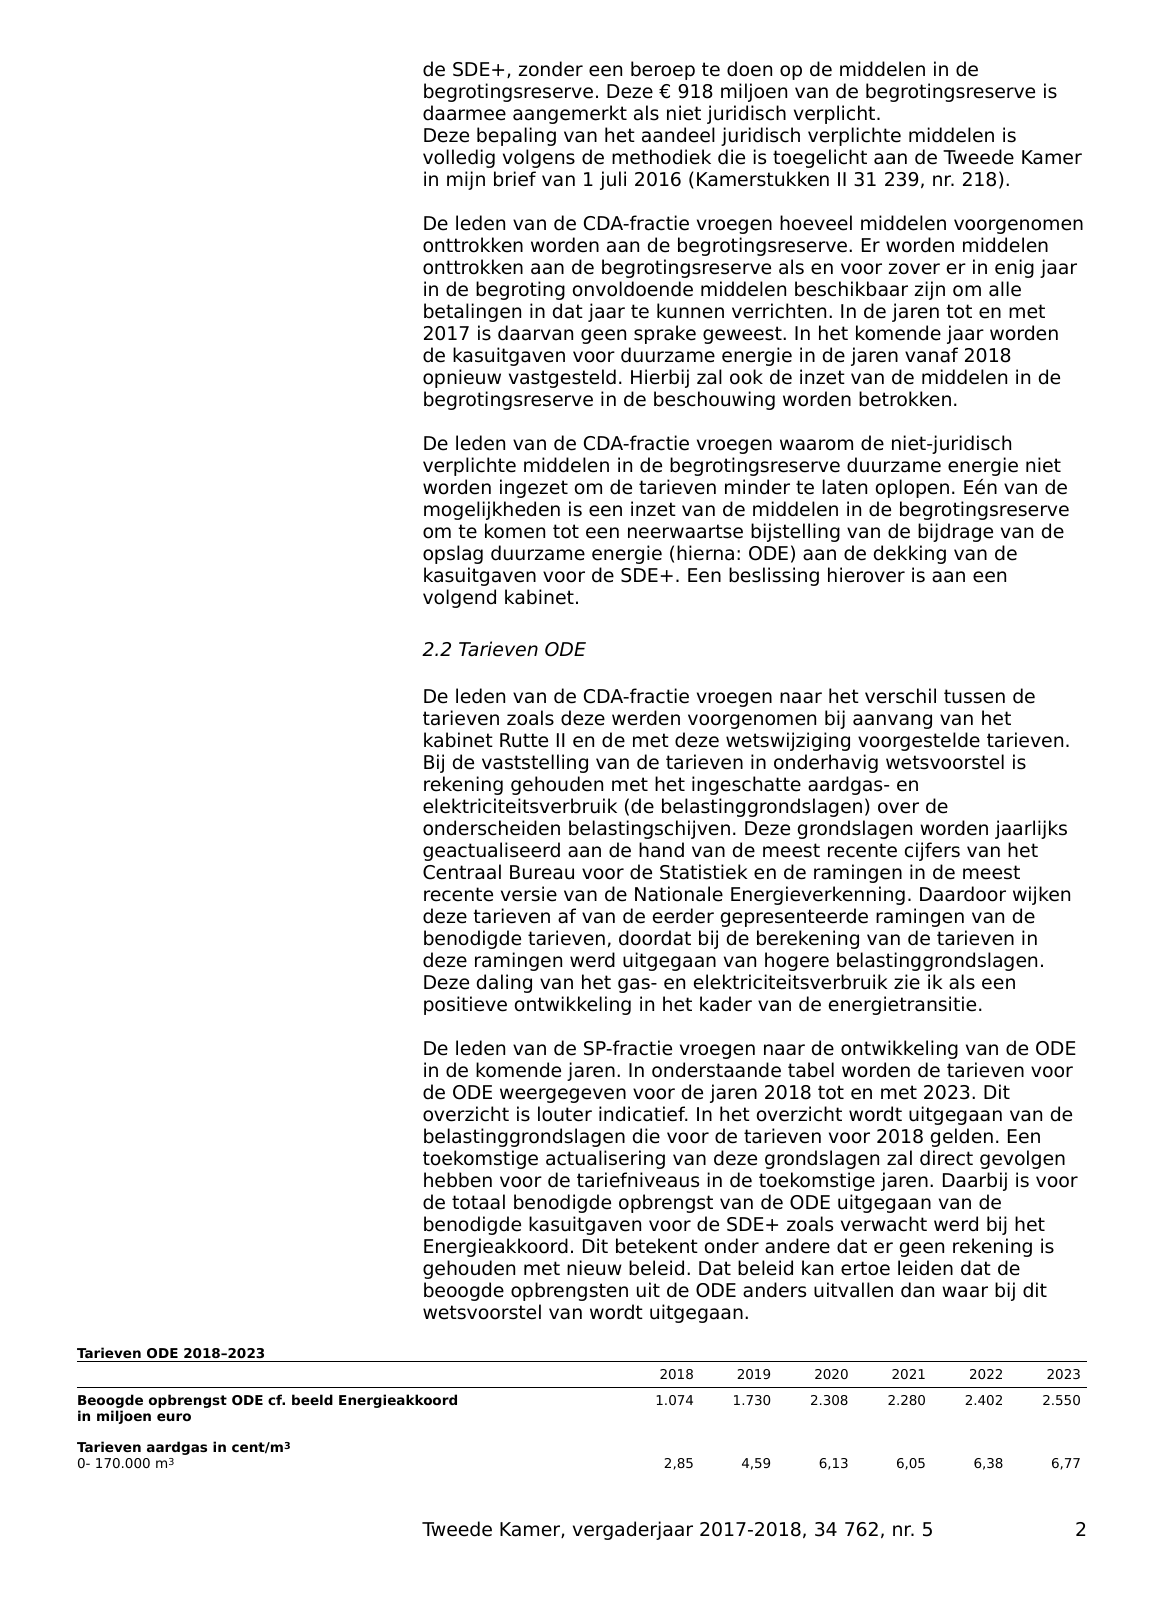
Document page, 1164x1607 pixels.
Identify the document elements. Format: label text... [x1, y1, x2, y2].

table_cell 2.308 [777, 1388, 854, 1424]
table_cell [700, 1440, 777, 1456]
table_cell 0- 170.000 m3 [77, 1456, 622, 1472]
table_cell 4,59 [700, 1456, 777, 1472]
text De leden van de CDA-fractie vroegen naar het verschil tussen de tarieven zoals deze werden voorgenomen bij aanvang van het kabinet Rutte II en de met deze wetswijziging voorgestelde tarieven. Bij de vaststelling van de tarieven in onderhavig wetsvoorstel is rekening gehouden met het ingeschatte aardgas- en elektriciteitsverbruik (de belastinggrondslagen) over de onderscheiden belastingschijven. Deze grondslagen worden jaarlijks geactualiseerd aan de hand van de meest recente cijfers van het Centraal Bureau voor de Statistiek en de ramingen in de meest recente versie van de Nationale Energieverkenning. Daardoor wijken deze tarieven af van de eerder gepresenteerde ramingen van de benodigde tarieven, doordat bij de berekening van de tarieven in deze ramingen werd uitgegaan van hogere belastinggrondslagen. Deze daling van het gas- en elektriciteitsverbruik zie ik als een positieve ontwikkeling in het kader van de energietransitie. [422, 686, 1087, 1016]
text De leden van de CDA-fractie vroegen waarom de niet-juridisch verplichte middelen in de begrotingsreserve duurzame energie niet worden ingezet om de tarieven minder te laten oplopen. Eén van de mogelijkheden is een inzet van de middelen in de begrotingsreserve om te komen tot een neerwaartse bijstelling van de bijdrage van de opslag duurzame energie (hierna: ODE) aan de dekking van de kasuitgaven voor de SDE+. Een beslissing hierover is aan een volgend kabinet. [422, 433, 1087, 609]
table_cell [777, 1440, 854, 1456]
table_header Tarieven ODE 2018–2023 [77, 1345, 1087, 1361]
table_cell Beoogde opbrengst ODE cf. beeld Energieakkoord in miljoen euro [77, 1388, 622, 1424]
table_cell [622, 1425, 700, 1440]
table_cell [854, 1425, 932, 1440]
table_cell 2,85 [622, 1456, 700, 1472]
table_cell 6,38 [932, 1456, 1009, 1472]
table_cell [77, 1425, 622, 1440]
table_cell 2.402 [932, 1388, 1009, 1424]
table_cell 1.074 [622, 1388, 700, 1424]
table_cell 2023 [1009, 1362, 1087, 1387]
table_cell 2021 [854, 1362, 932, 1387]
table_cell Tarieven aardgas in cent/m3 [77, 1440, 622, 1456]
table_cell [1009, 1440, 1087, 1456]
table_cell [622, 1440, 700, 1456]
text Deze bepaling van het aandeel juridisch verplichte middelen is volledig volgens de methodiek die is toegelicht aan de Tweede Kamer in mijn brief van 1 juli 2016 (Kamerstukken II 31 239, nr. 218). [422, 125, 1087, 191]
table_cell [854, 1440, 932, 1456]
table_cell [777, 1425, 854, 1440]
table_cell [932, 1440, 1009, 1456]
table_cell 2.280 [854, 1388, 932, 1424]
table_cell 2020 [777, 1362, 854, 1387]
text De leden van de CDA-fractie vroegen hoeveel middelen voorgenomen onttrokken worden aan de begrotingsreserve. Er worden middelen onttrokken aan de begrotingsreserve als en voor zover er in enig jaar in de begroting onvoldoende middelen beschikbaar zijn om alle betalingen in dat jaar te kunnen verrichten. In de jaren tot en met 2017 is daarvan geen sprake geweest. In het komende jaar worden de kasuitgaven voor duurzame energie in de jaren vanaf 2018 opnieuw vastgesteld. Hierbij zal ook de inzet van de middelen in de begrotingsreserve in de beschouwing worden betrokken. [422, 213, 1087, 411]
table_cell 2018 [622, 1362, 700, 1387]
table_cell 6,77 [1009, 1456, 1087, 1472]
table_cell [1009, 1425, 1087, 1440]
table_cell [932, 1425, 1009, 1440]
table_cell 2022 [932, 1362, 1009, 1387]
text de SDE+, zonder een beroep te doen op de middelen in de begrotingsreserve. Deze € 918 miljoen van de begrotingsreserve is daarmee aangemerkt als niet juridisch verplicht. [422, 59, 1087, 125]
table_cell 2.550 [1009, 1388, 1087, 1424]
table_cell 1.730 [700, 1388, 777, 1424]
subtitle 2.2 Tarieven ODE [422, 639, 1087, 661]
table_cell 6,05 [854, 1456, 932, 1472]
table_cell [77, 1362, 622, 1387]
text De leden van de SP-fractie vroegen naar de ontwikkeling van de ODE in de komende jaren. In onderstaande tabel worden de tarieven voor de ODE weergegeven voor de jaren 2018 tot en met 2023. Dit overzicht is louter indicatief. In het overzicht wordt uitgegaan van de belastinggrondslagen die voor de tarieven voor 2018 gelden. Een toekomstige actualisering van deze grondslagen zal direct gevolgen hebben voor de tariefniveaus in de toekomstige jaren. Daarbij is voor de totaal benodigde opbrengst van de ODE uitgegaan van de benodigde kasuitgaven voor de SDE+ zoals verwacht werd bij het Energieakkoord. Dit betekent onder andere dat er geen rekening is gehouden met nieuw beleid. Dat beleid kan ertoe leiden dat de beoogde opbrengsten uit de ODE anders uitvallen dan waar bij dit wetsvoorstel van wordt uitgegaan. [422, 1038, 1087, 1323]
table_cell 6,13 [777, 1456, 854, 1472]
table_cell 2019 [700, 1362, 777, 1387]
table_cell [700, 1425, 777, 1440]
